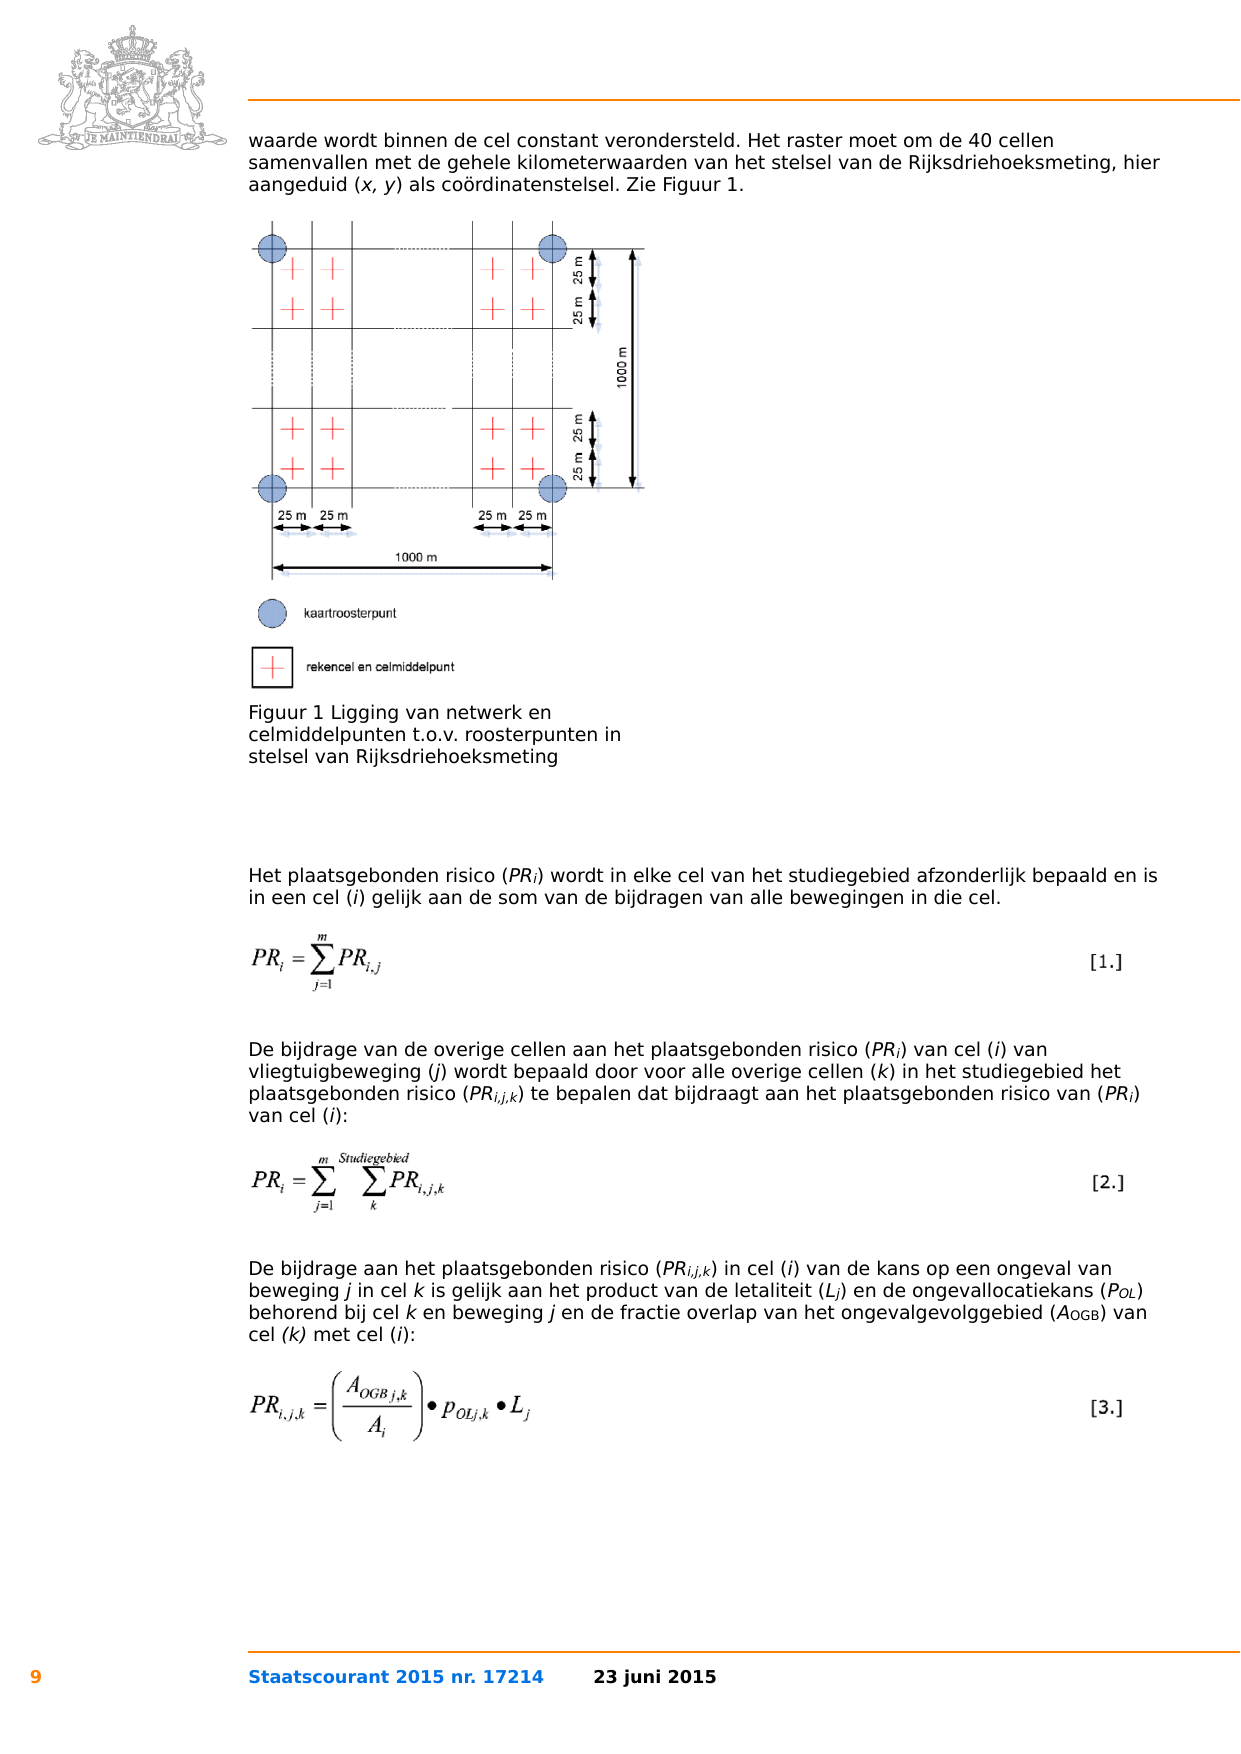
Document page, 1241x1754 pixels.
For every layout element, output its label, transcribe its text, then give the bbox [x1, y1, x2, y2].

text waarde wordt binnen de cel constant verondersteld. Het raster moet om de 40 cellen samenvallen met de gehele kilometerwaarden van het stelsel van de Rijksdriehoeksmeting, hier aangeduid (x, y) als coördinatenstelsel. Zie Figuur 1. [248, 130, 1163, 196]
picture [248, 217, 650, 691]
picture [248, 1149, 1128, 1215]
text Het plaatsgebonden risico (PRi) wordt in elke cel van het studiegebied afzonderlijk bepaald en is in een cel (i) gelijk aan de som van de bijdragen van alle bewegingen in die cel. [248, 865, 1163, 909]
picture [248, 930, 1128, 996]
picture [38, 25, 227, 150]
text De bijdrage van de overige cellen aan het plaatsgebonden risico (PRi) van cel (i) van vliegtuigbeweging (j) wordt bepaald door voor alle overige cellen (k) in het studiegebied het plaatsgebonden risico (PRi,j,k) te bepalen dat bijdraagt aan het plaatsgebonden risico van (PRi) van cel (i): [248, 1039, 1163, 1127]
text Figuur 1 Ligging van netwerk en celmiddelpunten t.o.v. roosterpunten in stelsel van Rijksdriehoeksmeting [248, 702, 649, 768]
picture [248, 1367, 1128, 1445]
text De bijdrage aan het plaatsgebonden risico (PRi,j,k) in cel (i) van de kans op een ongeval van beweging j in cel k is gelijk aan het product van de letaliteit (Lj) en de ongevallocatiekans (POL) behorend bij cel k en beweging j en de fractie overlap van het ongevalgevolggebied (AOGB) van cel (k) met cel (i): [248, 1258, 1163, 1346]
